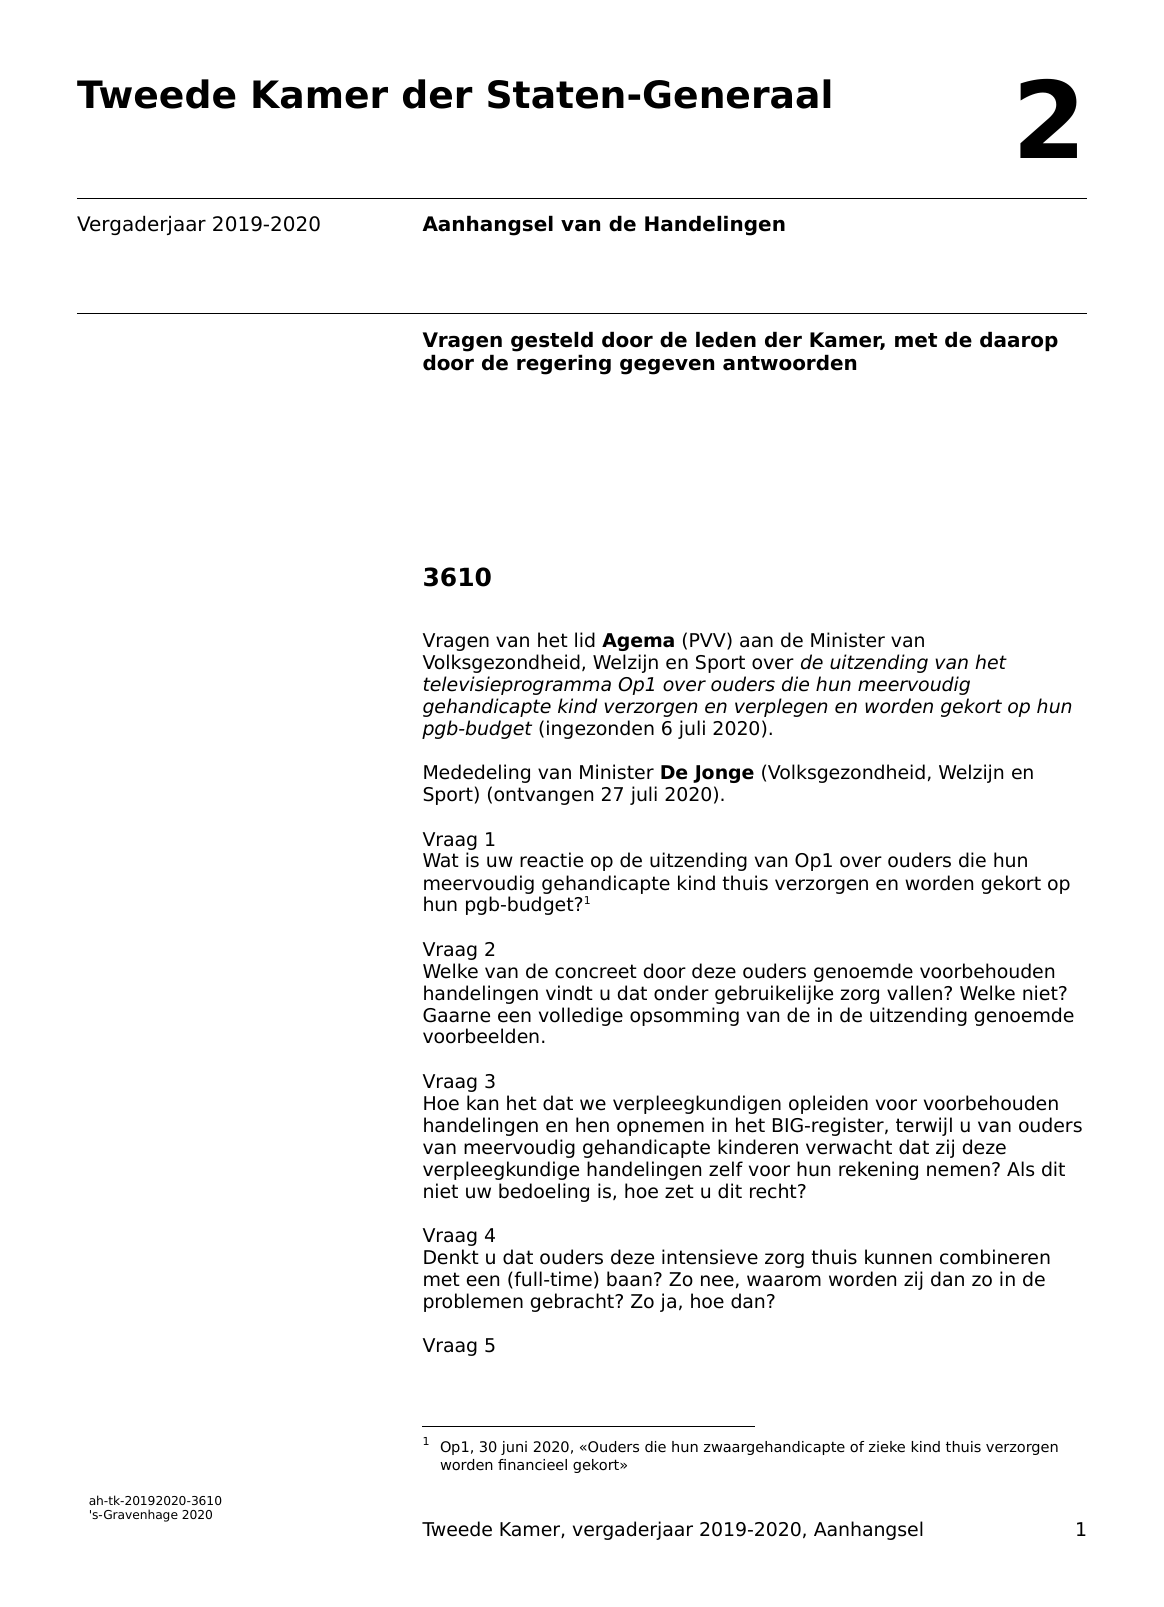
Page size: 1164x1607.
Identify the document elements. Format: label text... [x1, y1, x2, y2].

text 3610 [422, 563, 1087, 592]
table_cell Aanhangsel van de Handelingen [422, 199, 1087, 313]
text Vraag 4 [422, 1225, 1087, 1247]
text Vraag 1 [422, 828, 1087, 850]
table_header Tweede Kamer der Staten-Generaal [77, 59, 886, 198]
text Hoe kan het dat we verpleegkundigen opleiden voor voorbehouden handelingen en hen opnemen in het BIG-register, terwijl u van ouders van meervoudig gehandicapte kinderen verwacht dat zij deze verpleegkundige handelingen zelf voor hun rekening nemen? Als dit niet uw bedoeling is, hoe zet u dit recht? [422, 1093, 1087, 1202]
text 's-Gravenhage 2020 [88, 1508, 323, 1522]
text Welke van de concreet door deze ouders genoemde voorbehouden handelingen vindt u dat onder gebruikelijke zorg vallen? Welke niet? Gaarne een volledige opsomming van de in de uitzending genoemde voorbeelden. [422, 961, 1087, 1048]
text Mededeling van Minister De Jonge (Volksgezondheid, Welzijn en Sport) (ontvangen 27 juli 2020). [422, 762, 1087, 806]
text Vraag 2 [422, 938, 1087, 961]
text Op1, 30 juni 2020, «Ouders die hun zwaargehandicapte of zieke kind thuis verzorgen worden financieel gekort» [422, 1435, 1087, 1474]
text Vraag 5 [422, 1335, 1087, 1357]
text Vragen van het lid Agema (PVV) aan de Minister van Volksgezondheid, Welzijn en Sport over de uitzending van het televisieprogramma Op1 over ouders die hun meervoudig gehandicapte kind verzorgen en verplegen en worden gekort op hun pgb-budget (ingezonden 6 juli 2020). [422, 630, 1087, 740]
table_header 2 [886, 59, 1087, 198]
text ah-tk-20192020-3610 [88, 1494, 323, 1508]
table_cell Vergaderjaar 2019-2020 [77, 199, 422, 313]
text Wat is uw reactie op de uitzending van Op1 over ouders die hun meervoudig gehandicapte kind thuis verzorgen en worden gekort op hun pgb-budget? [422, 850, 1087, 916]
table_cell [77, 314, 422, 375]
text Vraag 3 [422, 1071, 1087, 1093]
table_cell Vragen gesteld door de leden der Kamer, met de daarop door de regering gegeven antwoorden [422, 314, 1087, 375]
text Denkt u dat ouders deze intensieve zorg thuis kunnen combineren met een (full-time) baan? Zo nee, waarom worden zij dan zo in de problemen gebracht? Zo ja, hoe dan? [422, 1247, 1087, 1313]
